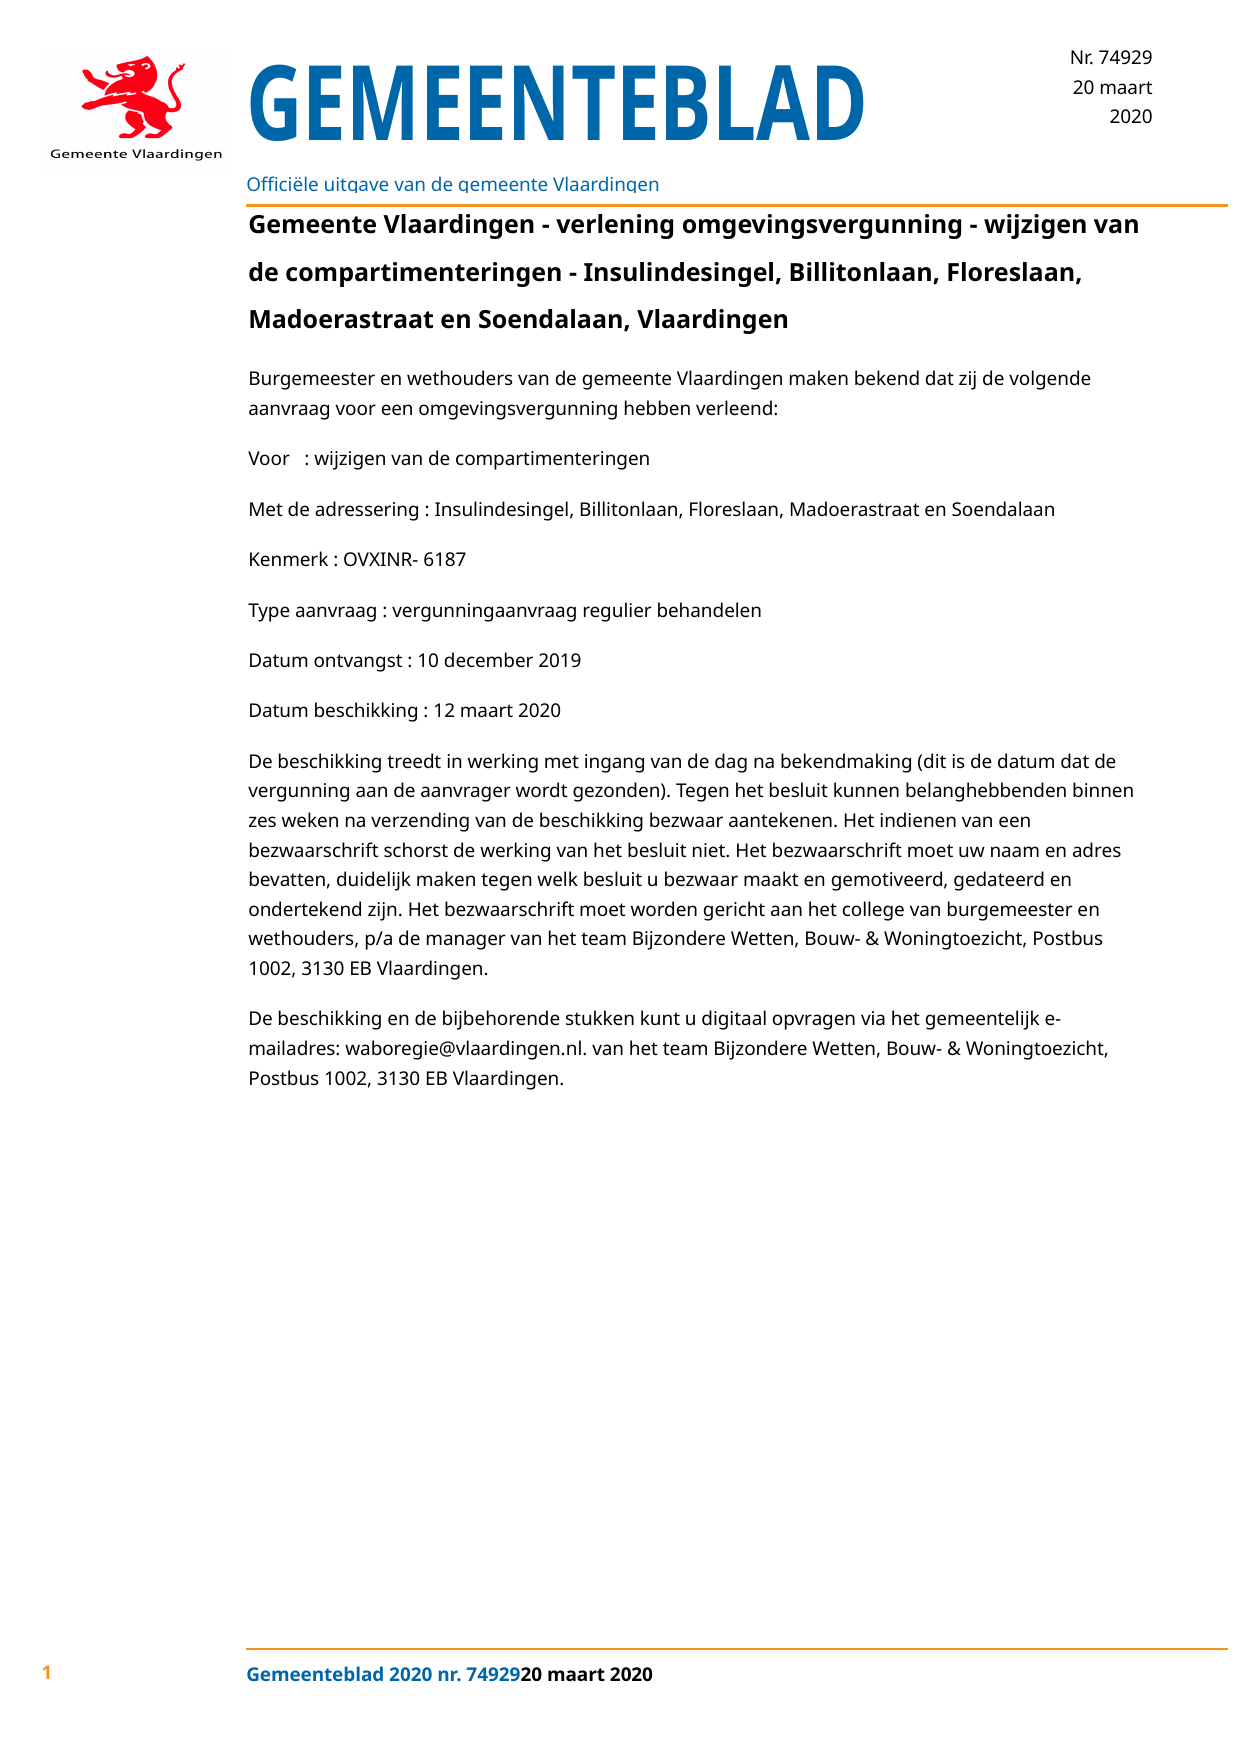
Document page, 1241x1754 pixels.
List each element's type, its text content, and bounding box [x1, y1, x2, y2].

text De beschikking en de bijbehorende stukken kunt u digitaal opvragen via het gemeentelijk e-mailadres: waboregie@vlaardingen.nl. van het team Bijzondere Wetten, Bouw- & Woningtoezicht, Postbus 1002, 3130 EB Vlaardingen. [248, 1006, 1152, 1090]
text Datum beschikking : 12 maart 2020 [248, 698, 1152, 723]
picture [41, 47, 231, 172]
text Datum ontvangst : 10 december 2019 [248, 647, 1152, 673]
text Gemeente Vlaardingen - verlening omgevingsvergunning - wijzigen van de compartimenteringen - Insulindesingel, Billitonlaan, Floreslaan, Madoerastraat en Soendalaan, Vlaardingen [248, 207, 1152, 336]
text Type aanvraag : vergunningaanvraag regulier behandelen [248, 597, 1152, 622]
text Voor : wijzigen van de compartimenteringen [248, 446, 1152, 471]
text De beschikking treedt in werking met ingang van de dag na bekendmaking (dit is de datum dat de vergunning aan de aanvrager wordt gezonden). Tegen het besluit kunnen belanghebbenden binnen zes weken na verzending van de beschikking bezwaar aantekenen. Het indienen van een bezwaarschrift schorst de werking van het besluit niet. Het bezwaarschrift moet uw naam en adres bevatten, duidelijk maken tegen welk besluit u bezwaar maakt en gemotiveerd, gedateerd en ondertekend zijn. Het bezwaarschrift moet worden gericht aan het college van burgemeester en wethouders, p/a de manager van het team Bijzondere Wetten, Bouw- & Woningtoezicht, Postbus 1002, 3130 EB Vlaardingen. [248, 748, 1152, 981]
text Burgemeester en wethouders van de gemeente Vlaardingen maken bekend dat zij de volgende aanvraag voor een omgevingsvergunning hebben verleend: [248, 366, 1152, 421]
text Kenmerk : OVXINR- 6187 [248, 546, 1152, 572]
text Met de adressering : Insulindesingel, Billitonlaan, Floreslaan, Madoerastraat en Soendalaan [248, 496, 1152, 522]
